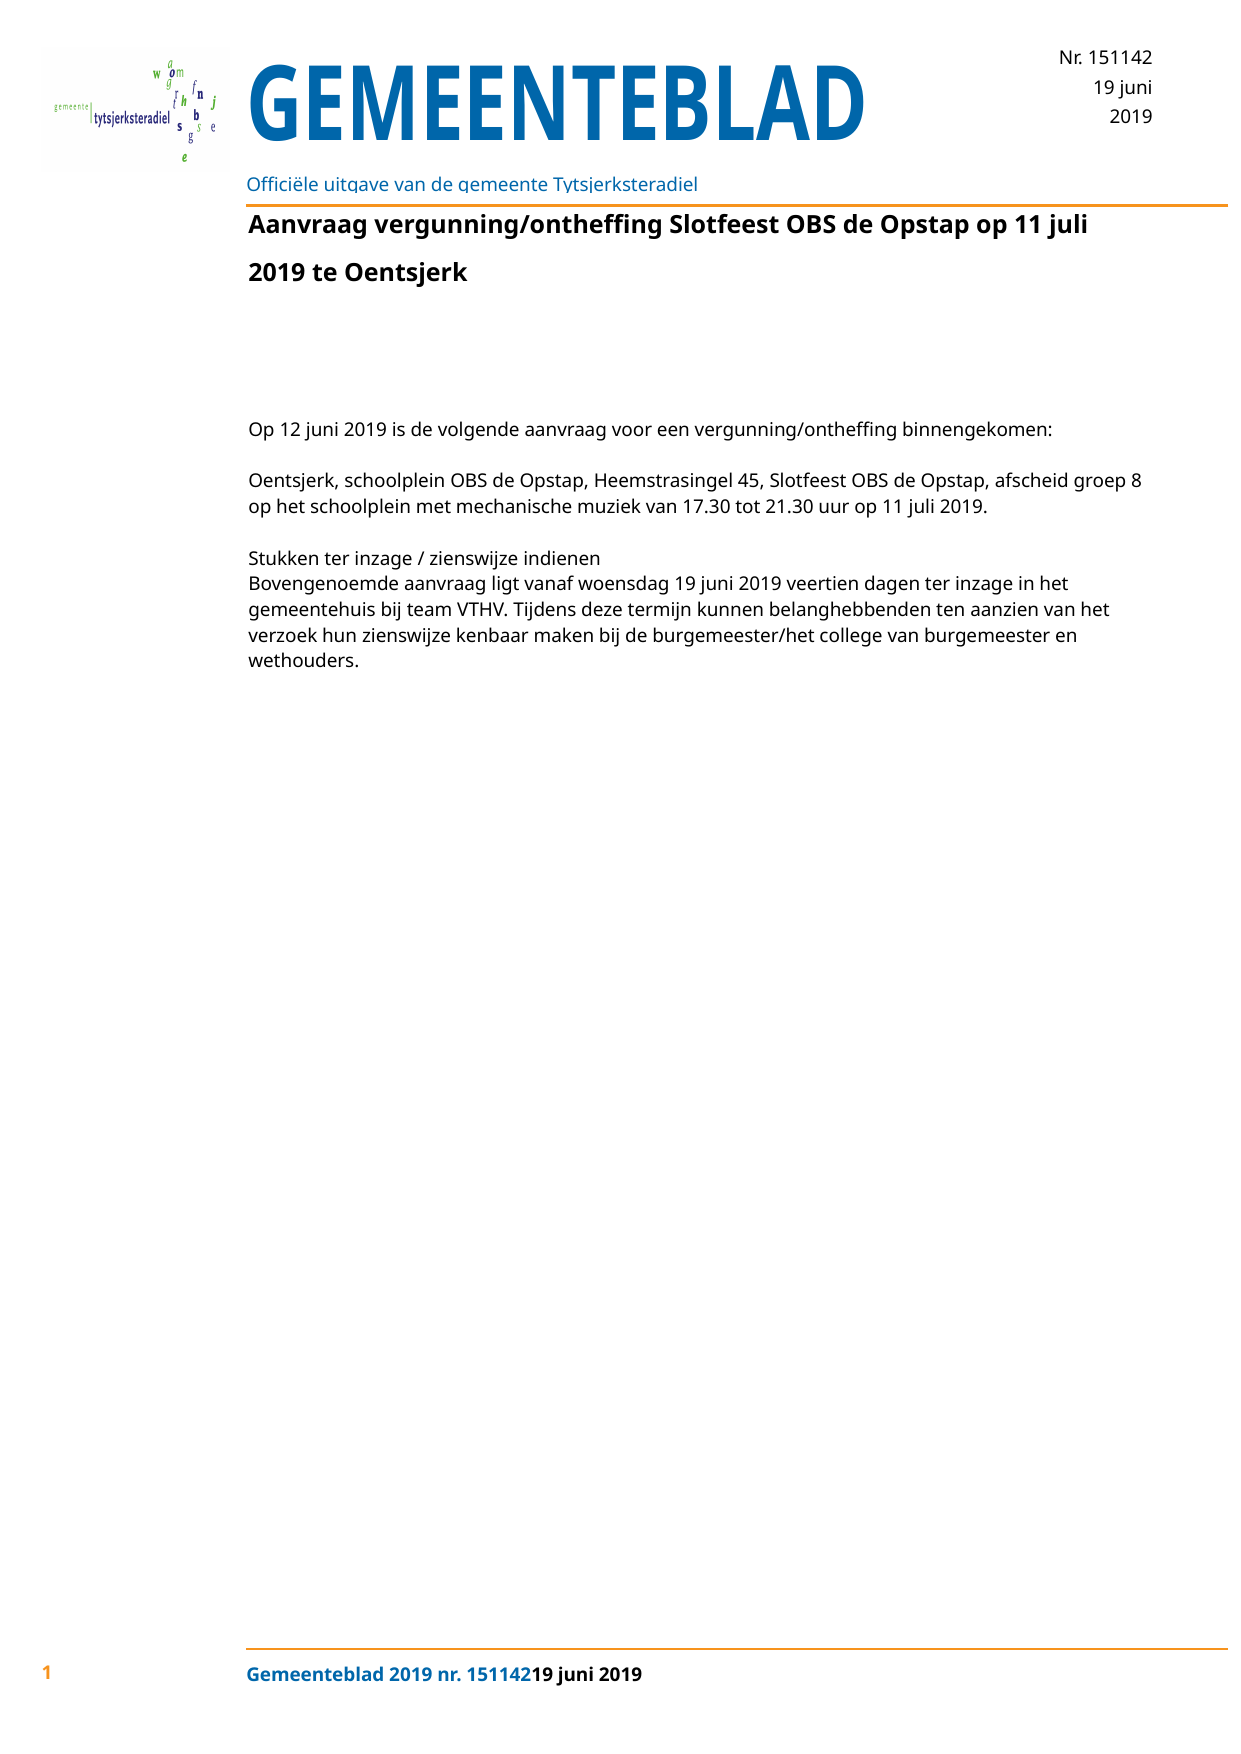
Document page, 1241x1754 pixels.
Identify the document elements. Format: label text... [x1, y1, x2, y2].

text Bovengenoemde aanvraag ligt vanaf woensdag 19 juni 2019 veertien dagen ter inzage in het gemeentehuis bij team VTHV. Tijdens deze termijn kunnen belanghebbenden ten aanzien van het verzoek hun zienswijze kenbaar maken bij de burgemeester/het college van burgemeester en wethouders. [248, 571, 1152, 673]
text Op 12 juni 2019 is de volgende aanvraag voor een vergunning/ontheffing binnengekomen: [248, 416, 1152, 442]
text Stukken ter inzage / zienswijze indienen [248, 545, 1152, 571]
picture [41, 47, 231, 172]
text Aanvraag vergunning/ontheffing Slotfeest OBS de Opstap op 11 juli 2019 te Oentsjerk [248, 207, 1152, 288]
text Oentsjerk, schoolplein OBS de Opstap, Heemstrasingel 45, Slotfeest OBS de Opstap, afscheid groep 8 op het schoolplein met mechanische muziek van 17.30 tot 21.30 uur op 11 juli 2019. [248, 468, 1152, 519]
